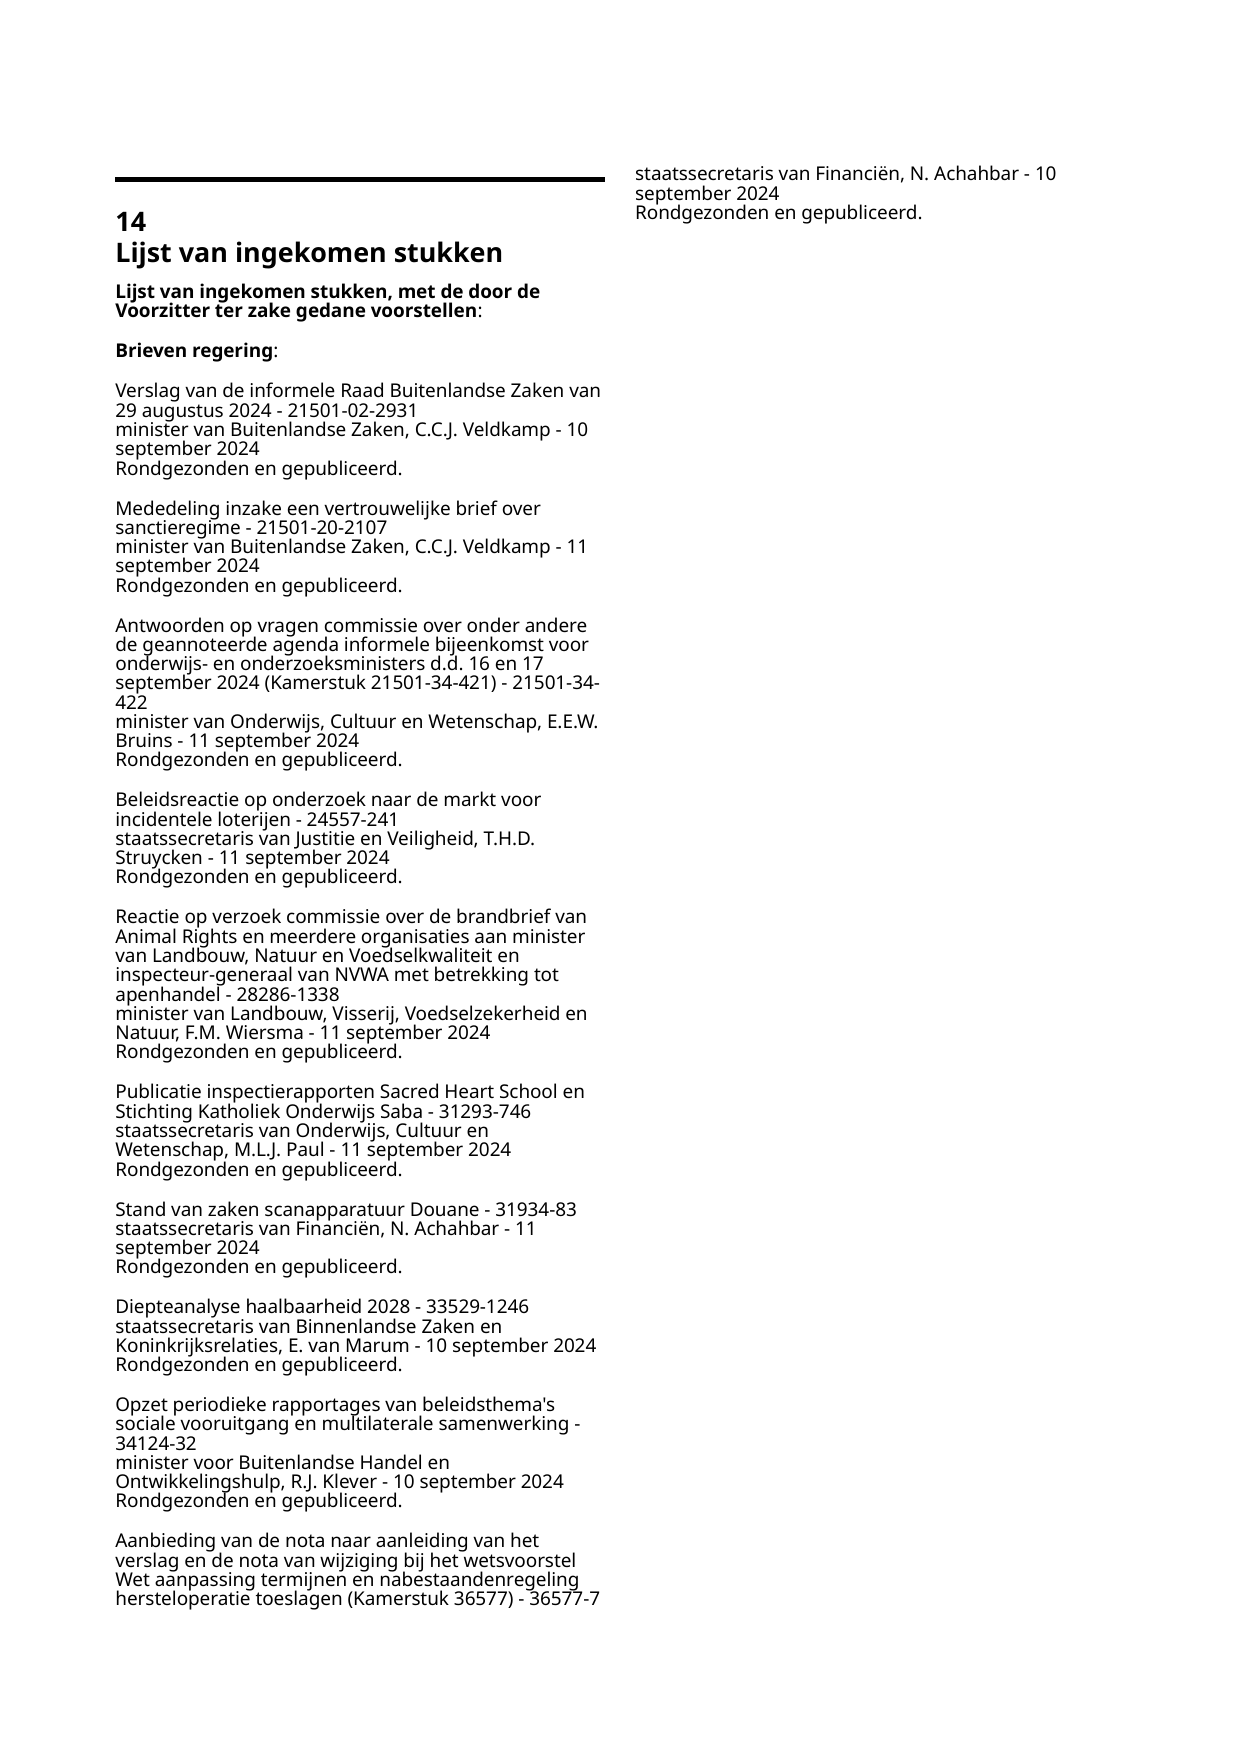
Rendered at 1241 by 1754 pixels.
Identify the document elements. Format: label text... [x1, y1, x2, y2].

text Opzet periodieke rapportages van beleidsthema's sociale vooruitgang en multilaterale samenwerking - 34124-32 [115, 1396, 605, 1454]
text Verslag van de informele Raad Buitenlandse Zaken van 29 augustus 2024 - 21501-02-2931 [115, 382, 605, 421]
text Rondgezonden en gepubliceerd. [115, 1356, 605, 1375]
text Rondgezonden en gepubliceerd. [115, 459, 605, 479]
text Rondgezonden en gepubliceerd. [115, 1043, 605, 1063]
text Rondgezonden en gepubliceerd. [115, 1492, 605, 1512]
text staatssecretaris van Financiën, N. Achahbar - 11 september 2024 [115, 1220, 605, 1258]
text Rondgezonden en gepubliceerd. [115, 1258, 605, 1278]
text Lijst van ingekomen stukken, met de door de Voorzitter ter zake gedane voorstellen: [115, 283, 605, 322]
text Rondgezonden en gepubliceerd. [115, 868, 605, 888]
text Reactie op verzoek commissie over de brandbrief van Animal Rights en meerdere organisaties aan minister van Landbouw, Natuur en Voedselkwaliteit en inspecteur-generaal van NVWA met betrekking tot apenhandel - 28286-1338 [115, 908, 605, 1005]
text Rondgezonden en gepubliceerd. [115, 577, 605, 596]
text Diepteanalyse haalbaarheid 2028 - 33529-1246 [115, 1298, 605, 1318]
text minister van Onderwijs, Cultuur en Wetenschap, E.E.W. Bruins - 11 september 2024 [115, 713, 605, 751]
text Publicatie inspectierapporten Sacred Heart School en Stichting Katholiek Onderwijs Saba - 31293-746 [115, 1083, 605, 1122]
text Rondgezonden en gepubliceerd. [635, 204, 1125, 223]
text staatssecretaris van Binnenlandse Zaken en Koninkrijksrelaties, E. van Marum - 10 september 2024 [115, 1318, 605, 1356]
text Rondgezonden en gepubliceerd. [115, 751, 605, 771]
text minister van Buitenlandse Zaken, C.C.J. Veldkamp - 10 september 2024 [115, 421, 605, 459]
text Beleidsreactie op onderzoek naar de markt voor incidentele loterijen - 24557-241 [115, 791, 605, 830]
text Brieven regering: [115, 342, 605, 362]
text minister van Buitenlandse Zaken, C.C.J. Veldkamp - 11 september 2024 [115, 538, 605, 577]
text Aanbieding van de nota naar aanleiding van het verslag en de nota van wijziging bij het wetsvoorstel Wet aanpassing termijnen en nabestaandenregeling hersteloperatie toeslagen (Kamerstuk 36577) - 36577-7 [115, 1532, 605, 1609]
text Lijst van ingekomen stukken [115, 239, 605, 283]
text Mededeling inzake een vertrouwelijke brief over sanctieregime - 21501-20-2107 [115, 499, 605, 538]
text staatssecretaris van Justitie en Veiligheid, T.H.D. Struycken - 11 september 2024 [115, 830, 605, 868]
text minister voor Buitenlandse Handel en Ontwikkelingshulp, R.J. Klever - 10 september 2024 [115, 1454, 605, 1492]
text staatssecretaris van Financiën, N. Achahbar - 10 september 2024 [635, 165, 1125, 204]
text 14 [115, 203, 605, 239]
text minister van Landbouw, Visserij, Voedselzekerheid en Natuur, F.M. Wiersma - 11 september 2024 [115, 1005, 605, 1043]
text Stand van zaken scanapparatuur Douane - 31934-83 [115, 1201, 605, 1220]
text Antwoorden op vragen commissie over onder andere de geannoteerde agenda informele bijeenkomst voor onderwijs- en onderzoeksministers d.d. 16 en 17 september 2024 (Kamerstuk 21501-34-421) - 21501-34-422 [115, 617, 605, 713]
text Rondgezonden en gepubliceerd. [115, 1161, 605, 1180]
text staatssecretaris van Onderwijs, Cultuur en Wetenschap, M.L.J. Paul - 11 september 2024 [115, 1122, 605, 1161]
